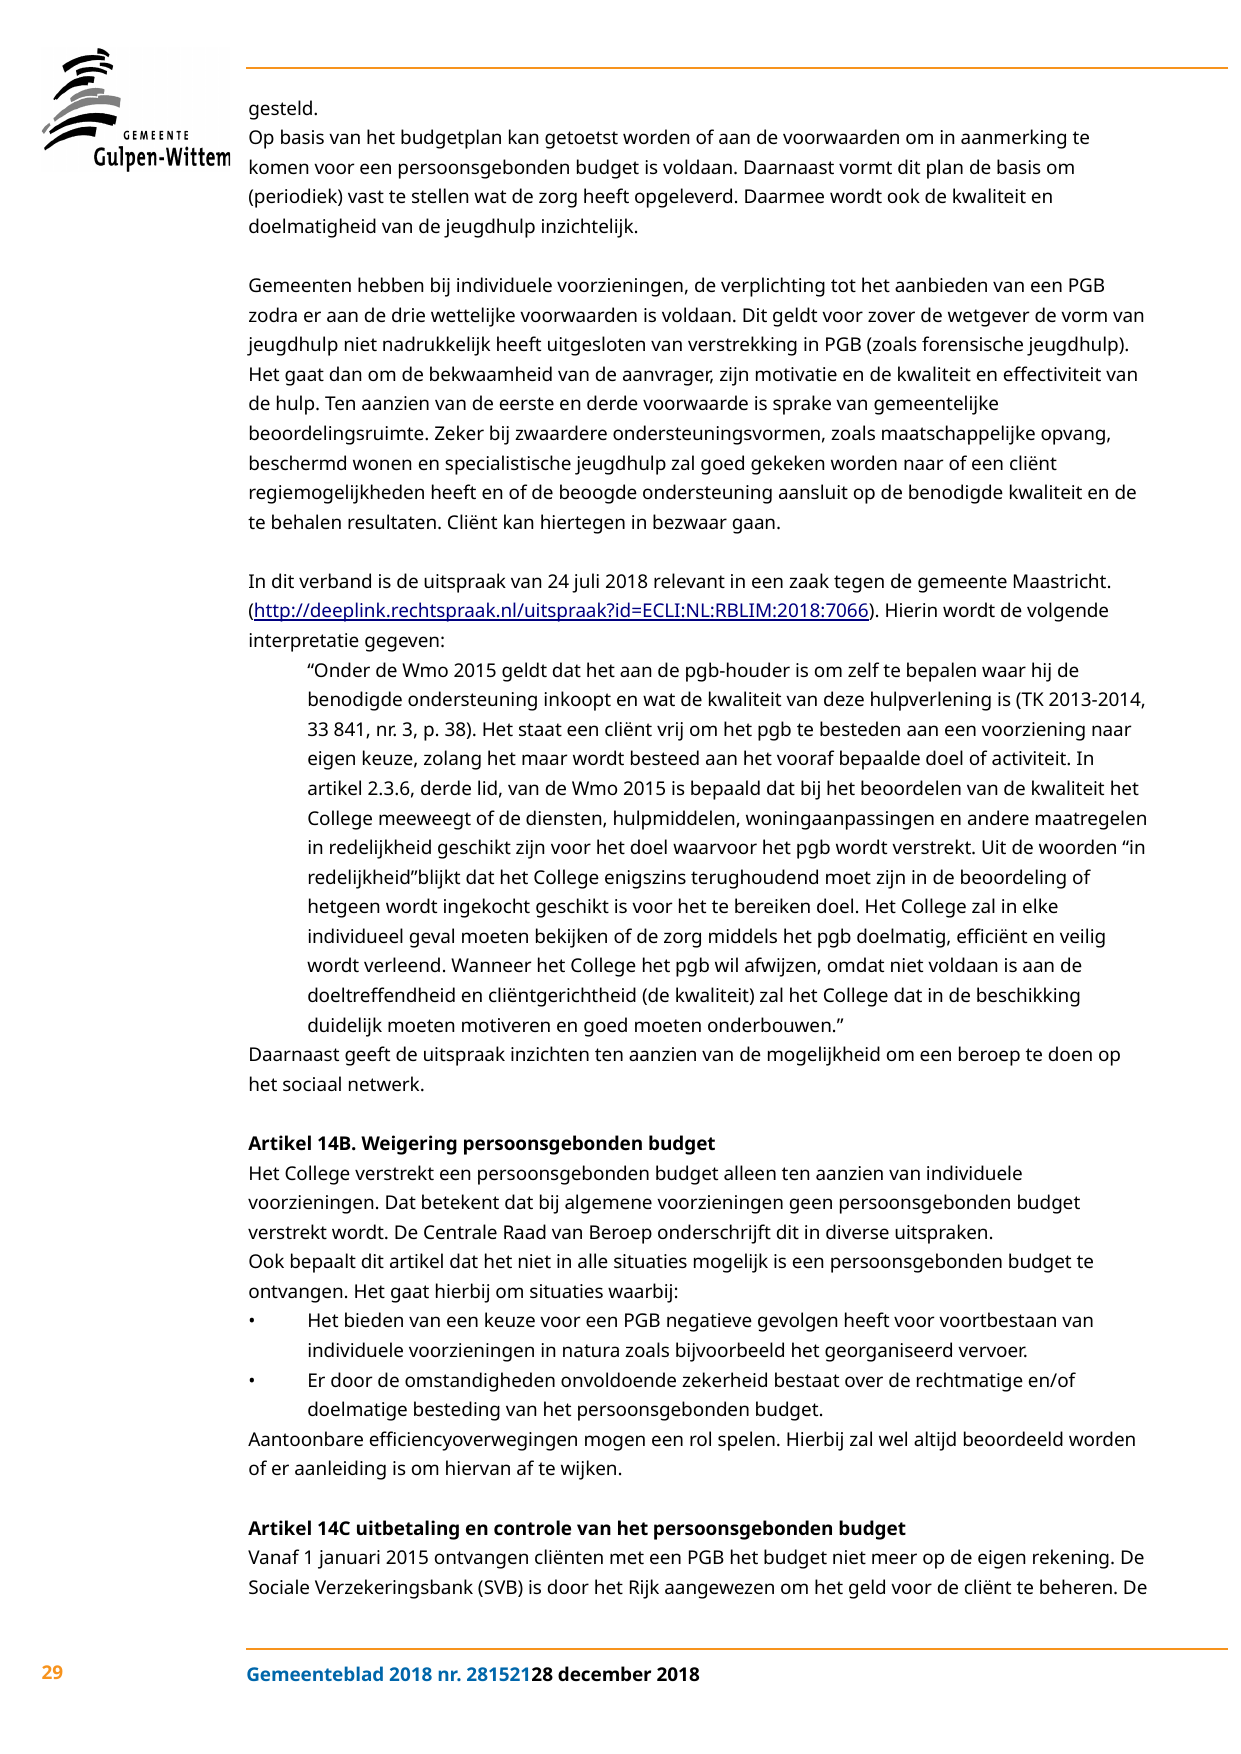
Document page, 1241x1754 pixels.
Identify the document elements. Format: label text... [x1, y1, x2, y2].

text Gemeenten hebben bij individuele voorzieningen, de verplichting tot het aanbieden van een PGB zodra er aan de drie wettelijke voorwaarden is voldaan. Dit geldt voor zover de wetgever de vorm van jeugdhulp niet nadrukkelijk heeft uitgesloten van verstrekking in PGB (zoals forensische jeugdhulp). Het gaat dan om de bekwaamheid van de aanvrager, zijn motivatie en de kwaliteit en effectiviteit van de hulp. Ten aanzien van de eerste en derde voorwaarde is sprake van gemeentelijke beoordelingsruimte. Zeker bij zwaardere ondersteuningsvormen, zoals maatschappelijke opvang, beschermd wonen en specialistische jeugdhulp zal goed gekeken worden naar of een cliënt regiemogelijkheden heeft en of de beoogde ondersteuning aansluit op de benodigde kwaliteit en de te behalen resultaten. Cliënt kan hiertegen in bezwaar gaan. [248, 272, 1152, 535]
text Artikel 14C uitbetaling en controle van het persoonsgebonden budget [248, 1515, 1152, 1541]
text In dit verband is de uitspraak van 24 juli 2018 relevant in een zaak tegen de gemeente Maastricht. [248, 568, 1152, 594]
list Er door de omstandigheden onvoldoende zekerheid bestaat over de rechtmatige en/of doelmatige besteding van het persoonsgebonden budget. [248, 1367, 1152, 1422]
list “Onder de Wmo 2015 geldt dat het aan de pgb-houder is om zelf te bepalen waar hij de benodigde ondersteuning inkoopt en wat de kwaliteit van deze hulpverlening is (TK 2013-2014, 33 841, nr. 3, p. 38). Het staat een cliënt vrij om het pgb te besteden aan een voorziening naar eigen keuze, zolang het maar wordt besteed aan het vooraf bepaalde doel of activiteit. In artikel 2.3.6, derde lid, van de Wmo 2015 is bepaald dat bij het beoordelen van de kwaliteit het College meeweegt of de diensten, hulpmiddelen, woningaanpassingen en andere maatregelen in redelijkheid geschikt zijn voor het doel waarvoor het pgb wordt verstrekt. Uit de woorden “in redelijkheid”blijkt dat het College enigszins terughoudend moet zijn in de beoordeling of hetgeen wordt ingekocht geschikt is voor het te bereiken doel. Het College zal in elke individueel geval moeten bekijken of de zorg middels het pgb doelmatig, efficiënt en veilig wordt verleend. Wanneer het College het pgb wil afwijzen, omdat niet voldaan is aan de doeltreffendheid en cliëntgerichtheid (de kwaliteit) zal het College dat in de beschikking duidelijk moeten motiveren en goed moeten onderbouwen.” [248, 657, 1152, 1038]
list Het bieden van een keuze voor een PGB negatieve gevolgen heeft voor voortbestaan van individuele voorzieningen in natura zoals bijvoorbeeld het georganiseerd vervoer. [248, 1308, 1152, 1363]
text Het College verstrekt een persoonsgebonden budget alleen ten aanzien van individuele voorzieningen. Dat betekent dat bij algemene voorzieningen geen persoonsgebonden budget verstrekt wordt. De Centrale Raad van Beroep onderschrijft dit in diverse uitspraken. [248, 1160, 1152, 1245]
text gesteld. [248, 95, 1152, 121]
picture [41, 47, 231, 172]
text (http://deeplink.rechtspraak.nl/uitspraak?id=ECLI:NL:RBLIM:2018:7066). Hierin wordt de volgende interpretatie gegeven: [248, 598, 1152, 653]
text Artikel 14B. Weigering persoonsgebonden budget [248, 1130, 1152, 1156]
text Vanaf 1 januari 2015 ontvangen cliënten met een PGB het budget niet meer op de eigen rekening. De Sociale Verzekeringsbank (SVB) is door het Rijk aangewezen om het geld voor de cliënt te beheren. De [248, 1544, 1152, 1600]
text Aantoonbare efficiencyoverwegingen mogen een rol spelen. Hierbij zal wel altijd beoordeeld worden of er aanleiding is om hiervan af te wijken. [248, 1426, 1152, 1481]
text Op basis van het budgetplan kan getoetst worden of aan de voorwaarden om in aanmerking te komen voor een persoonsgebonden budget is voldaan. Daarnaast vormt dit plan de basis om (periodiek) vast te stellen wat de zorg heeft opgeleverd. Daarmee wordt ook de kwaliteit en doelmatigheid van de jeugdhulp inzichtelijk. [248, 124, 1152, 239]
text Ook bepaalt dit artikel dat het niet in alle situaties mogelijk is een persoonsgebonden budget te ontvangen. Het gaat hierbij om situaties waarbij: [248, 1248, 1152, 1304]
text Daarnaast geeft de uitspraak inzichten ten aanzien van de mogelijkheid om een beroep te doen op het sociaal netwerk. [248, 1041, 1152, 1097]
